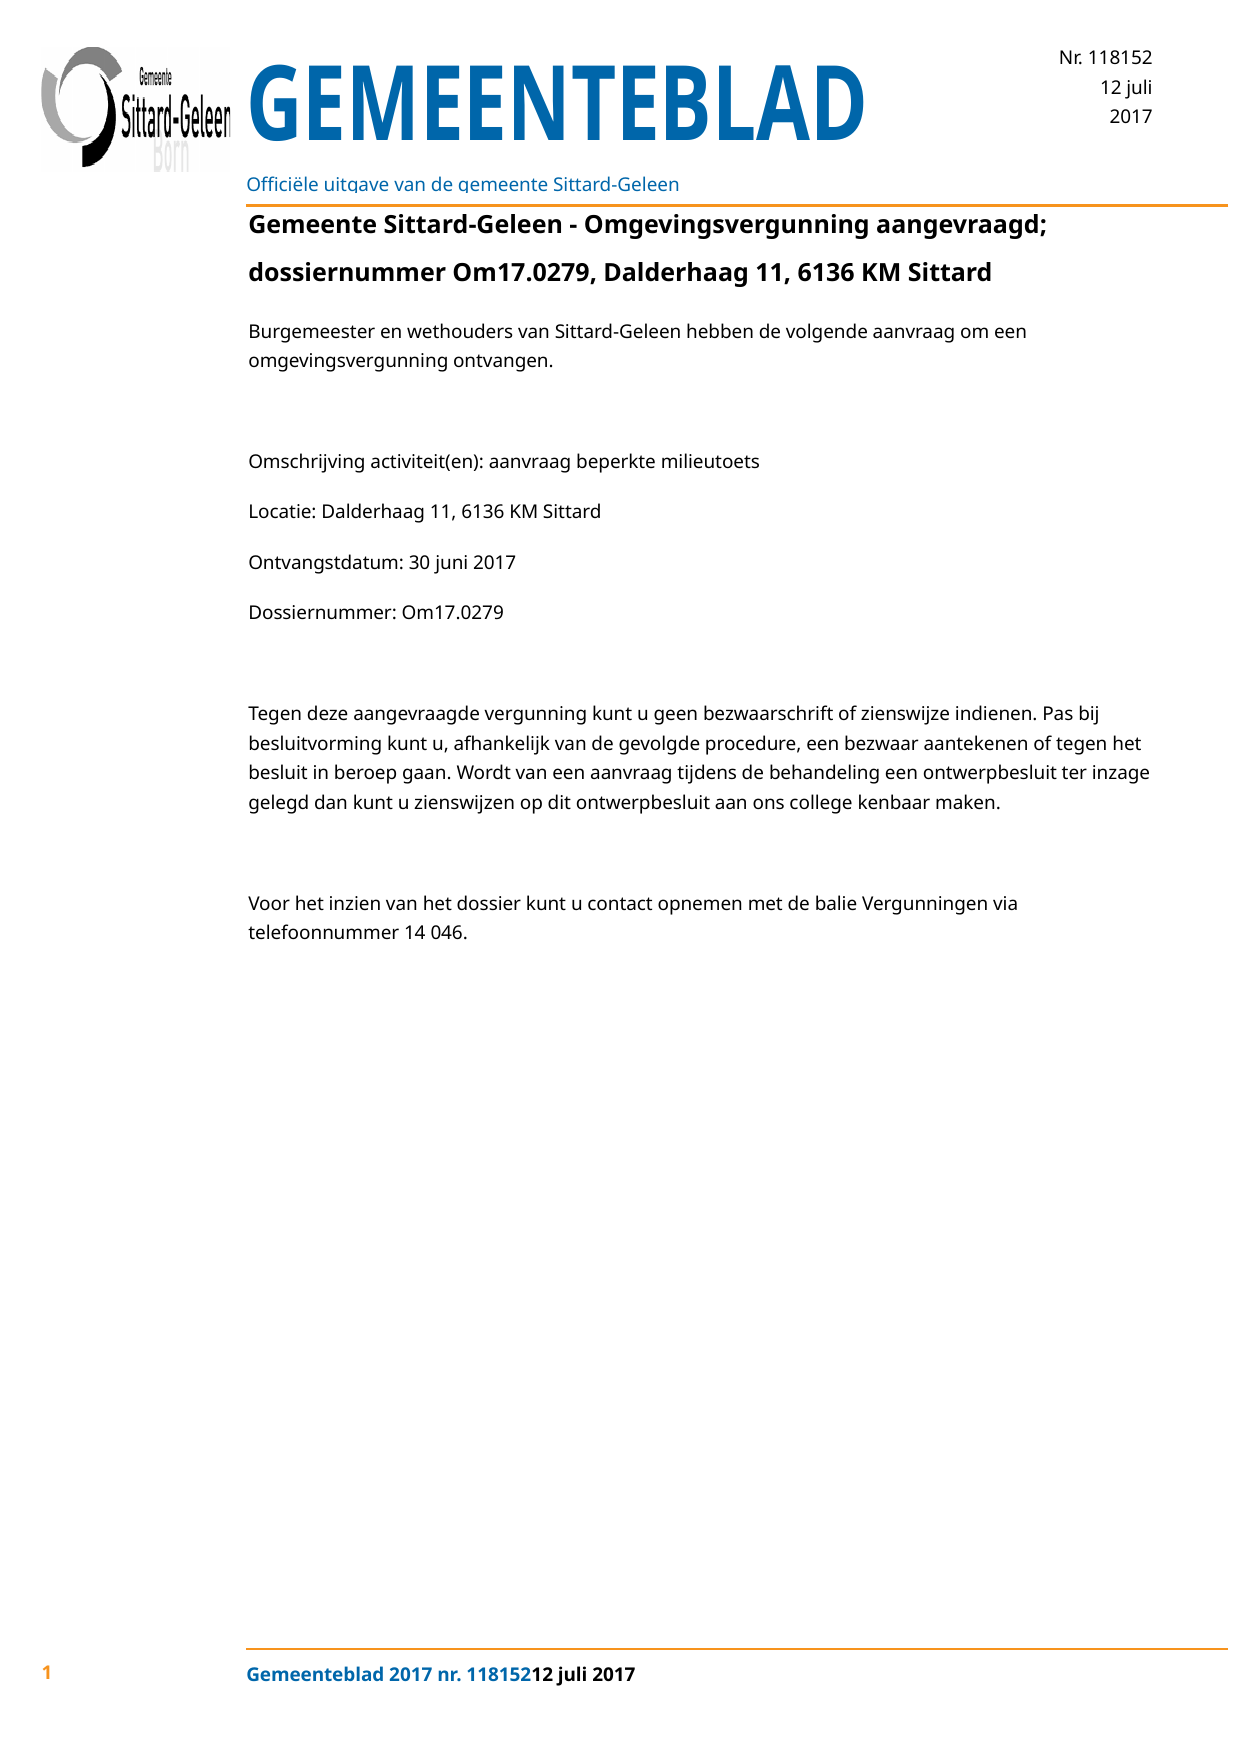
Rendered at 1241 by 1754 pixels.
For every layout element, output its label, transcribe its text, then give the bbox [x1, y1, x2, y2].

text Gemeente Sittard-Geleen - Omgevingsvergunning aangevraagd; dossiernummer Om17.0279, Dalderhaag 11, 6136 KM Sittard [248, 207, 1152, 288]
picture [41, 47, 231, 172]
text Voor het inzien van het dossier kunt u contact opnemen met de balie Vergunningen via telefoonnummer 14 046. [248, 890, 1152, 945]
text Burgemeester en wethouders van Sittard-Geleen hebben de volgende aanvraag om een omgevingsvergunning ontvangen. [248, 318, 1152, 373]
text Tegen deze aangevraagde vergunning kunt u geen bezwaarschrift of zienswijze indienen. Pas bij besluitvorming kunt u, afhankelijk van de gevolgde procedure, een bezwaar aantekenen of tegen het besluit in beroep gaan. Wordt van een aanvraag tijdens de behandeling een ontwerpbesluit ter inzage gelegd dan kunt u zienswijzen op dit ontwerpbesluit aan ons college kenbaar maken. [248, 700, 1152, 815]
text Locatie: Dalderhaag 11, 6136 KM Sittard [248, 499, 1152, 524]
text Omschrijving activiteit(en): aanvraag beperkte milieutoets [248, 448, 1152, 474]
text Dossiernummer: Om17.0279 [248, 599, 1152, 625]
text Ontvangstdatum: 30 juni 2017 [248, 549, 1152, 575]
